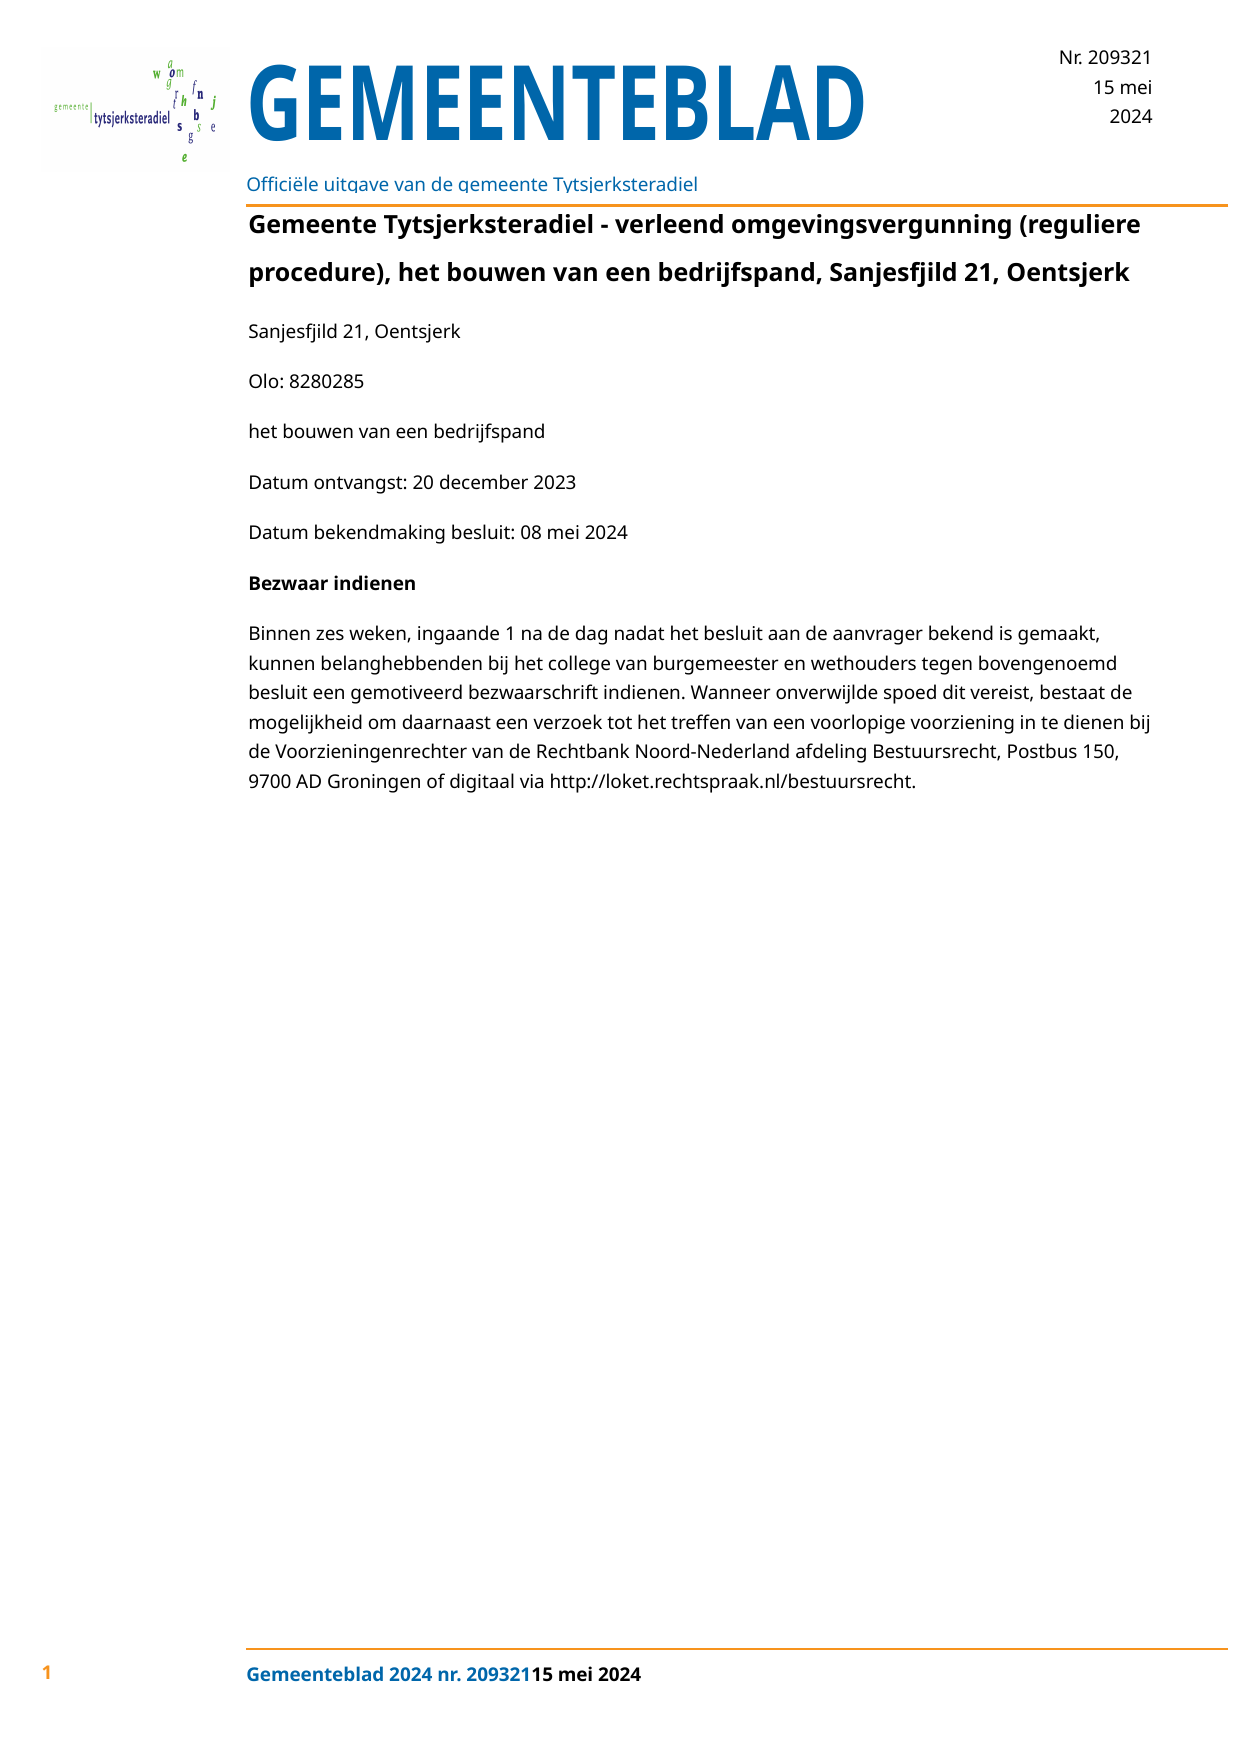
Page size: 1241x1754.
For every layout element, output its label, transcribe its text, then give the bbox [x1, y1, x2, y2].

text Gemeente Tytsjerksteradiel - verleend omgevingsvergunning (reguliere procedure), het bouwen van een bedrijfspand, Sanjesfjild 21, Oentsjerk [248, 207, 1152, 288]
picture [41, 47, 231, 172]
text Sanjesfjild 21, Oentsjerk [248, 318, 1152, 344]
text Bezwaar indienen [248, 570, 1152, 596]
text Binnen zes weken, ingaande 1 na de dag nadat het besluit aan de aanvrager bekend is gemaakt, kunnen belanghebbenden bij het college van burgemeester en wethouders tegen bovengenoemd besluit een gemotiveerd bezwaarschrift indienen. Wanneer onverwijlde spoed dit vereist, bestaat de mogelijkheid om daarnaast een verzoek tot het treffen van een voorlopige voorziening in te dienen bij de Voorzieningenrechter van de Rechtbank Noord-Nederland afdeling Bestuursrecht, Postbus 150, 9700 AD Groningen of digitaal via http://loket.rechtspraak.nl/bestuursrecht. [248, 620, 1152, 794]
text Olo: 8280285 [248, 368, 1152, 394]
text Datum bekendmaking besluit: 08 mei 2024 [248, 519, 1152, 545]
text het bouwen van een bedrijfspand [248, 419, 1152, 444]
text Datum ontvangst: 20 december 2023 [248, 469, 1152, 495]
